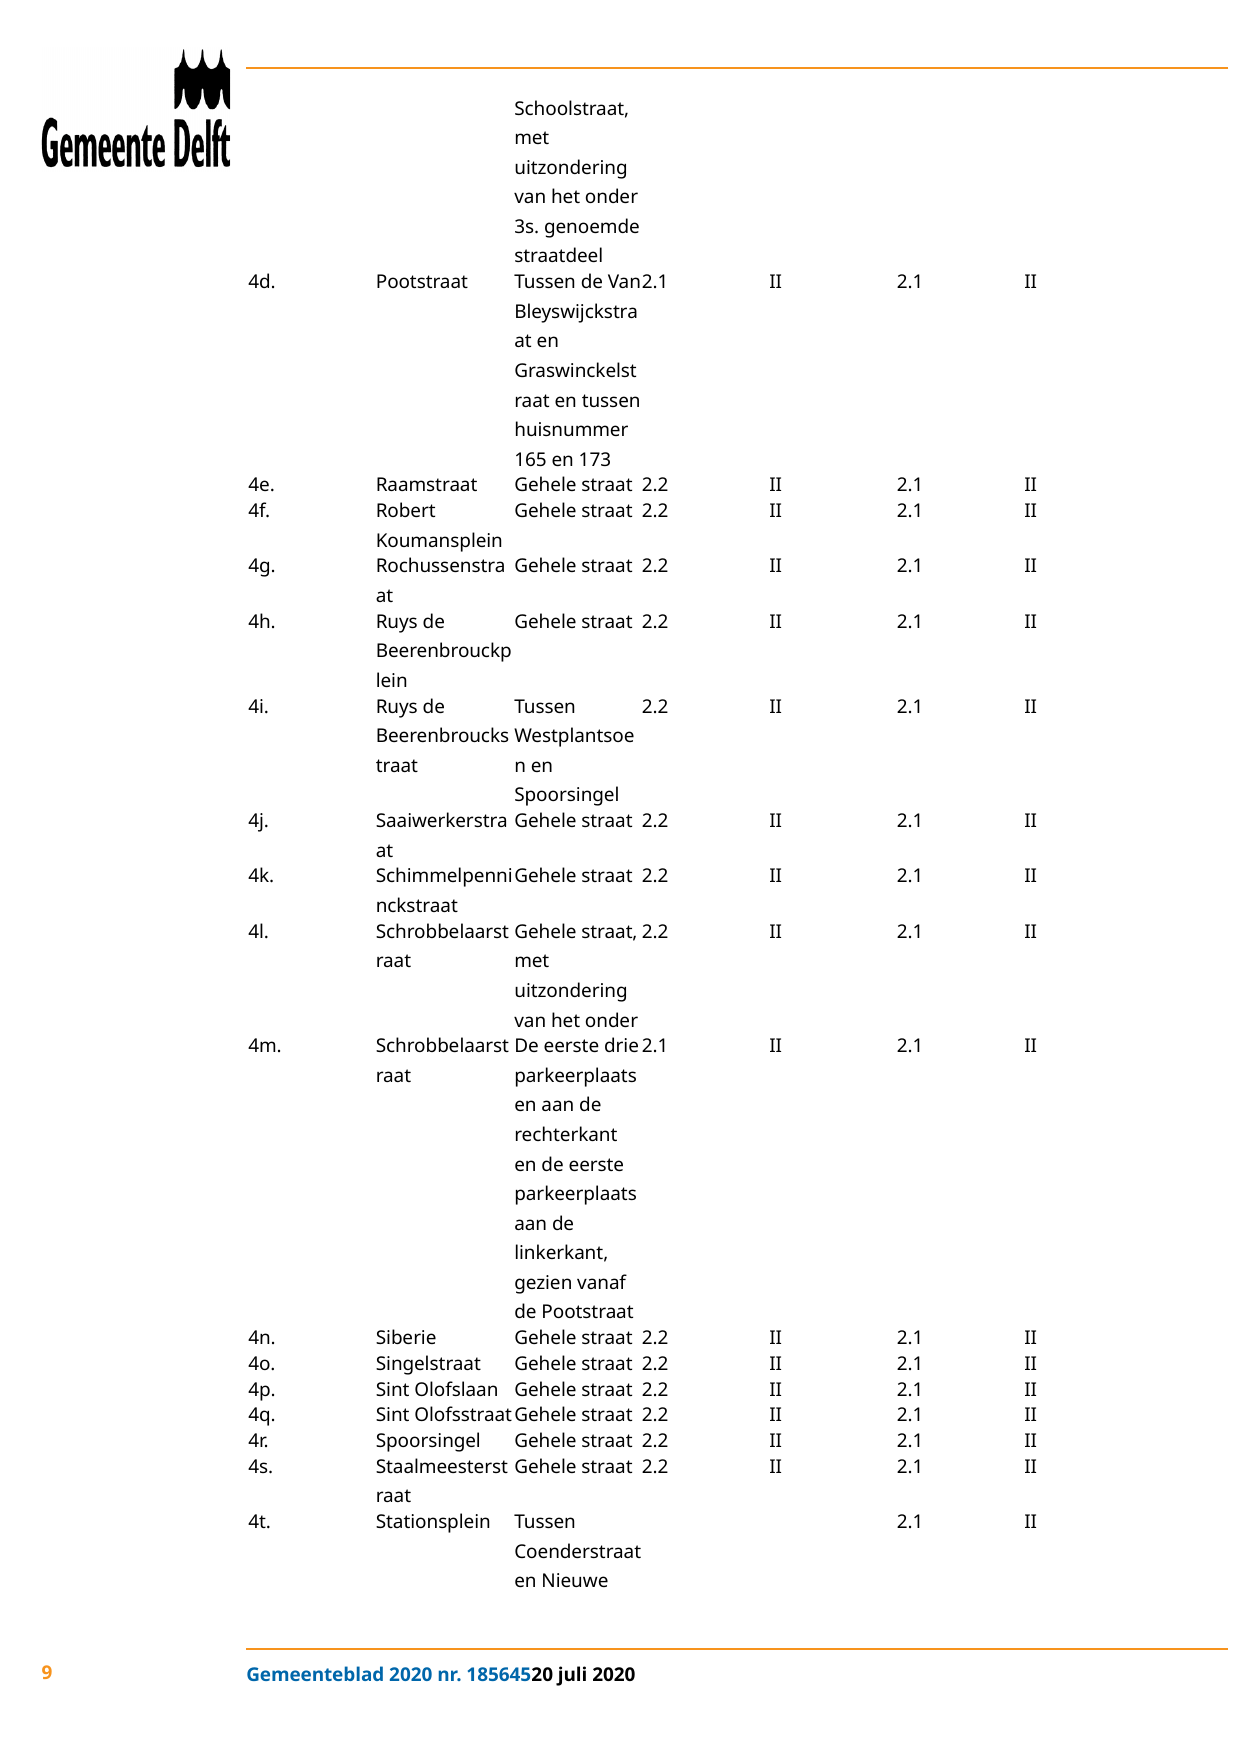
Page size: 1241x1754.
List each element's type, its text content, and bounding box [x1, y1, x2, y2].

table_cell Spoorsingel [376, 1428, 514, 1453]
table_cell 2.1 [897, 1350, 1024, 1376]
table_cell 2.2 [642, 553, 769, 608]
table_cell II [769, 472, 897, 497]
table_cell 2.2 [642, 1453, 769, 1508]
table_cell 2.1 [897, 1509, 1024, 1593]
picture [41, 47, 231, 172]
table_cell Sint Olofsstraat [376, 1402, 514, 1427]
table_cell Gehele straat [514, 498, 642, 553]
table_cell II [1024, 1376, 1152, 1402]
table_cell 4k. [248, 863, 376, 918]
table_cell Schrobbelaarstraat [376, 918, 514, 1032]
table_cell 2.2 [642, 1376, 769, 1402]
table_cell 2.2 [642, 1402, 769, 1427]
table_cell II [769, 693, 897, 807]
table_cell 4g. [248, 553, 376, 608]
table_cell II [769, 1350, 897, 1376]
table_cell Saaiwerkerstraat [376, 808, 514, 863]
table_cell 2.2 [642, 1428, 769, 1453]
table_cell II [769, 808, 897, 863]
table_cell II [769, 863, 897, 918]
table_cell II [769, 1453, 897, 1508]
table_cell 2.1 [897, 498, 1024, 553]
table_cell Robert Koumansplein [376, 498, 514, 553]
table_cell II [769, 498, 897, 553]
table_cell 2.2 [642, 918, 769, 1032]
table_cell Ruys de Beerenbrouckplein [376, 608, 514, 693]
table_cell 2.1 [897, 1033, 1024, 1324]
table_cell 2.2 [642, 608, 769, 693]
table_cell [642, 95, 769, 268]
table_cell Tussen Coenderstraat en Nieuwe [514, 1509, 642, 1593]
table_cell [769, 95, 897, 268]
table_cell II [1024, 553, 1152, 608]
table_cell 2.1 [897, 553, 1024, 608]
table_cell Ruys de Beerenbrouckstraat [376, 693, 514, 807]
table_cell II [1024, 1350, 1152, 1376]
table_cell De eerste drie parkeerplaatsen aan de rechterkant en de eerste parkeerplaats aan de linkerkant, gezien vanaf de Pootstraat [514, 1033, 642, 1324]
table_cell Gehele straat [514, 1428, 642, 1453]
table_cell 4f. [248, 498, 376, 553]
table_cell 2.1 [897, 472, 1024, 497]
table_cell 2.1 [897, 1453, 1024, 1508]
table_cell 2.2 [642, 498, 769, 553]
table_cell 4l. [248, 918, 376, 1032]
table_cell Pootstraat [376, 269, 514, 472]
table_cell Gehele straat [514, 553, 642, 608]
table_cell II [1024, 1402, 1152, 1427]
table_cell II [769, 1376, 897, 1402]
table_cell Gehele straat [514, 1350, 642, 1376]
table_cell Gehele straat [514, 863, 642, 918]
table_cell II [1024, 808, 1152, 863]
table_cell Gehele straat [514, 1325, 642, 1350]
table_cell 2.1 [897, 1402, 1024, 1427]
table_cell II [1024, 1453, 1152, 1508]
table_cell Rochussenstraat [376, 553, 514, 608]
table_cell 2.2 [642, 472, 769, 497]
table_cell 2.1 [897, 269, 1024, 472]
table_cell II [769, 1325, 897, 1350]
table_cell Singelstraat [376, 1350, 514, 1376]
table_cell Staalmeesterstraat [376, 1453, 514, 1508]
table_cell [376, 95, 514, 268]
table_cell Gehele straat [514, 808, 642, 863]
table_cell Schoolstraat, met uitzondering van het onder 3s. genoemde straatdeel [514, 95, 642, 268]
table_cell 2.1 [897, 863, 1024, 918]
table_cell II [769, 269, 897, 472]
table_cell 2.1 [897, 1325, 1024, 1350]
table_cell 4i. [248, 693, 376, 807]
table_cell II [1024, 1509, 1152, 1593]
table_cell II [1024, 269, 1152, 472]
table_cell II [1024, 863, 1152, 918]
table_cell Tussen Westplantsoen en Spoorsingel [514, 693, 642, 807]
table_cell II [769, 1428, 897, 1453]
table_cell 2.1 [897, 1428, 1024, 1453]
table_cell 2.2 [642, 1325, 769, 1350]
table_cell [1024, 95, 1152, 268]
table_cell [642, 1509, 769, 1593]
table_cell Gehele straat [514, 472, 642, 497]
table_cell II [1024, 1428, 1152, 1453]
table_cell Schimmelpenninckstraat [376, 863, 514, 918]
table_cell 4j. [248, 808, 376, 863]
table_cell 4n. [248, 1325, 376, 1350]
table_cell 4p. [248, 1376, 376, 1402]
table_cell II [769, 918, 897, 1032]
table_cell 4m. [248, 1033, 376, 1324]
table_cell II [769, 1033, 897, 1324]
table_cell II [1024, 918, 1152, 1032]
table_cell Siberie [376, 1325, 514, 1350]
table_cell II [1024, 608, 1152, 693]
table_cell 2.1 [897, 918, 1024, 1032]
table_cell Gehele straat [514, 608, 642, 693]
table_cell II [1024, 693, 1152, 807]
table_cell II [1024, 472, 1152, 497]
table_cell Gehele straat, met uitzondering van het onder [514, 918, 642, 1032]
table_cell Schrobbelaarstraat [376, 1033, 514, 1324]
table_cell II [769, 1402, 897, 1427]
table_cell Gehele straat [514, 1453, 642, 1508]
table_cell II [769, 553, 897, 608]
table_cell Raamstraat [376, 472, 514, 497]
table_cell 4h. [248, 608, 376, 693]
table_cell 2.1 [642, 1033, 769, 1324]
table_cell II [1024, 1325, 1152, 1350]
table_cell [769, 1509, 897, 1593]
table_cell 2.1 [897, 1376, 1024, 1402]
table_cell [248, 95, 376, 268]
table_cell II [769, 608, 897, 693]
table_cell Gehele straat [514, 1402, 642, 1427]
table_cell Stationsplein [376, 1509, 514, 1593]
table_cell 2.2 [642, 1350, 769, 1376]
table_cell 4r. [248, 1428, 376, 1453]
table_cell 2.2 [642, 863, 769, 918]
table_cell 4d. [248, 269, 376, 472]
table_cell II [1024, 498, 1152, 553]
table_cell II [1024, 1033, 1152, 1324]
table_cell 2.1 [897, 693, 1024, 807]
table_cell 2.2 [642, 693, 769, 807]
table_cell Sint Olofslaan [376, 1376, 514, 1402]
table_cell 4q. [248, 1402, 376, 1427]
table_cell 2.1 [897, 808, 1024, 863]
table_cell [897, 95, 1024, 268]
table_cell 2.2 [642, 808, 769, 863]
table_cell 2.1 [897, 608, 1024, 693]
table_cell Tussen de Van Bleyswijckstraat en Graswinckelstraat en tussen huisnummer 165 en 173 [514, 269, 642, 472]
table_cell 4s. [248, 1453, 376, 1508]
table_cell 4e. [248, 472, 376, 497]
table_cell Gehele straat [514, 1376, 642, 1402]
table_cell 4t. [248, 1509, 376, 1593]
table_cell 2.1 [642, 269, 769, 472]
table_cell 4o. [248, 1350, 376, 1376]
